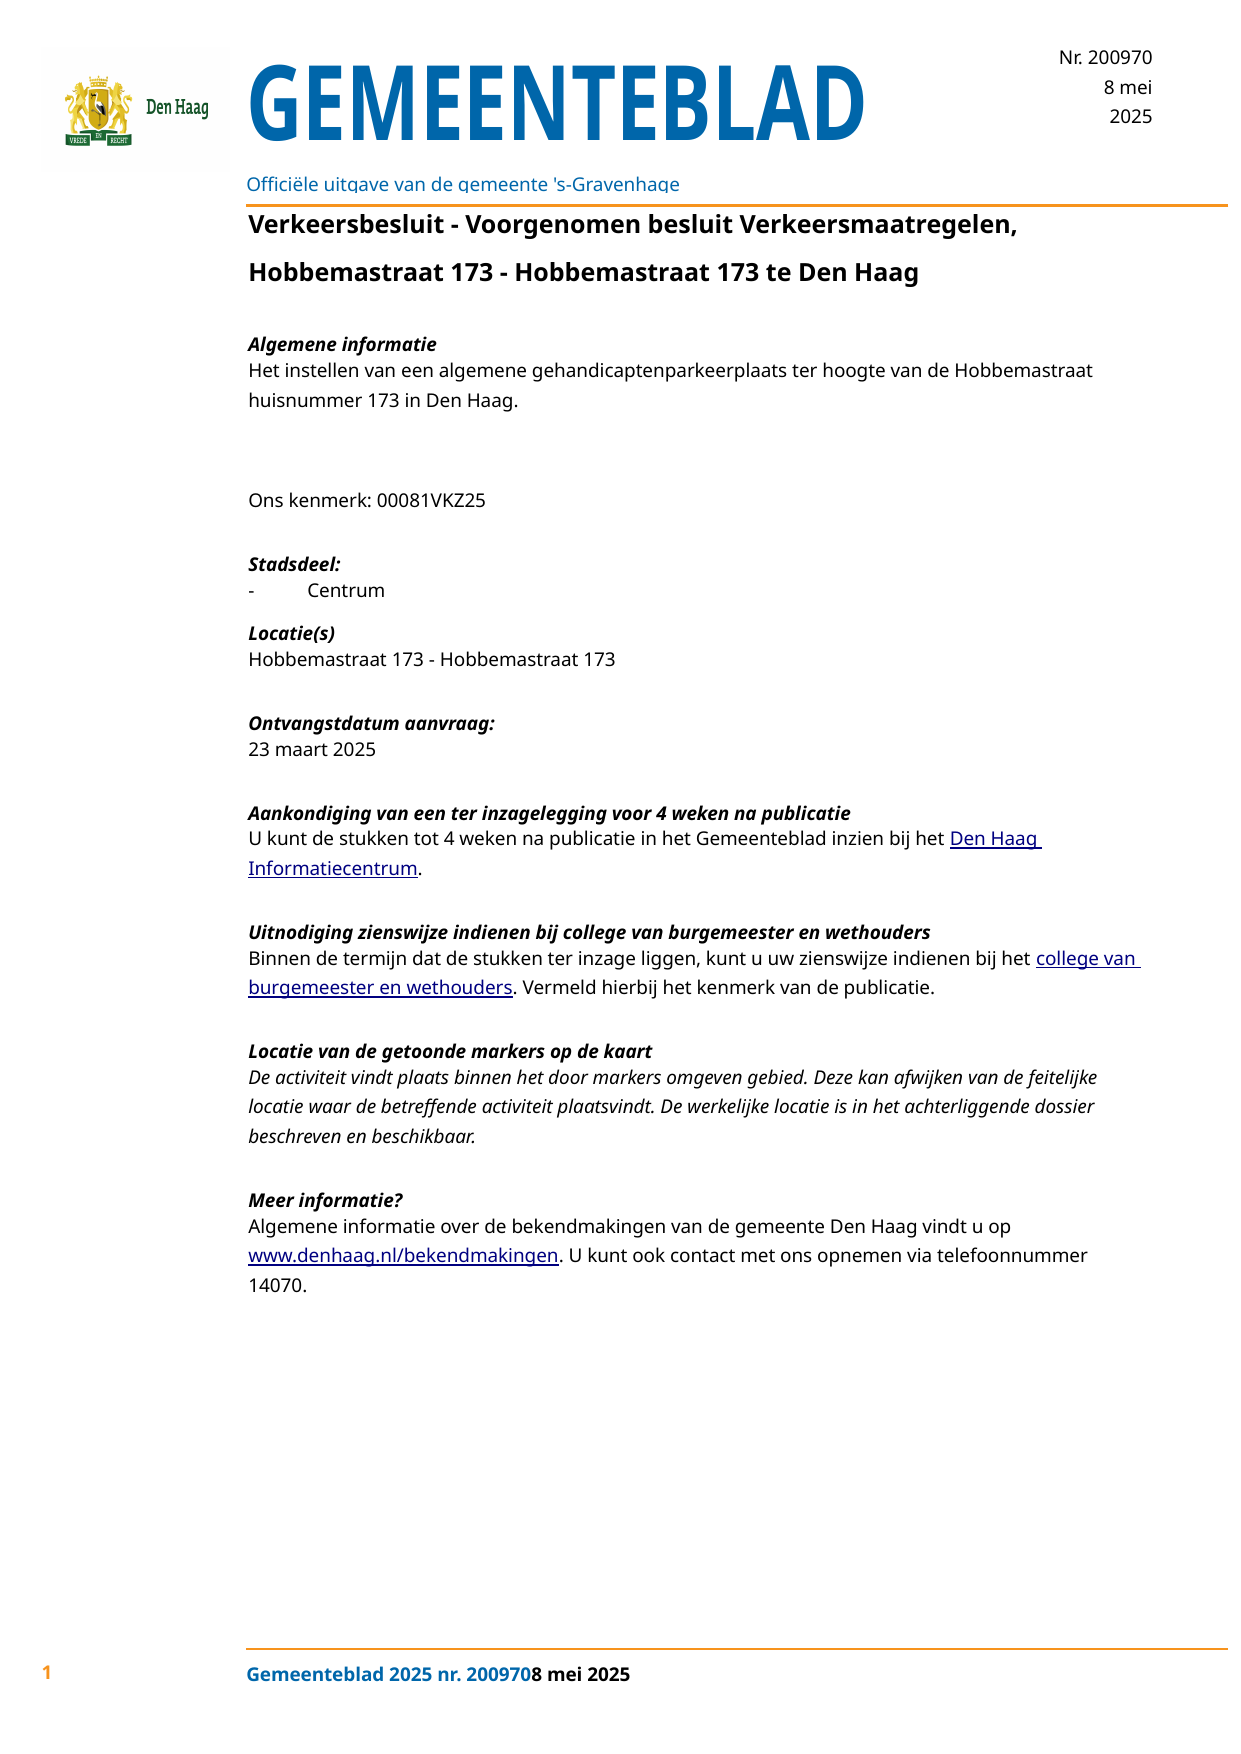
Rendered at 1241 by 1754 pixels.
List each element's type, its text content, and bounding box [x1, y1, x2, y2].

text Stadsdeel: [248, 552, 1152, 577]
text Verkeersbesluit - Voorgenomen besluit Verkeersmaatregelen, Hobbemastraat 173 - Hobbemastraat 173 te Den Haag [248, 207, 1152, 288]
text Ontvangstdatum aanvraag: [248, 710, 1152, 736]
picture [41, 47, 231, 172]
list Centrum [248, 577, 1152, 603]
text Locatie van de getoonde markers op de kaart [248, 1038, 1152, 1064]
text Algemene informatie over de bekendmakingen van de gemeente Den Haag vindt u op www.denhaag.nl/bekendmakingen. U kunt ook contact met ons opnemen via telefoonnummer 14070. [248, 1213, 1152, 1298]
text Ons kenmerk: 00081VKZ25 [248, 488, 1152, 513]
text Binnen de termijn dat de stukken ter inzage liggen, kunt u uw zienswijze indienen bij het college van burgemeester en wethouders. Vermeld hierbij het kenmerk van de publicatie. [248, 945, 1152, 1000]
text Locatie(s) [248, 620, 1152, 646]
text Uitnodiging zienswijze indienen bij college van burgemeester en wethouders [248, 919, 1152, 945]
text Meer informatie? [248, 1187, 1152, 1213]
text Aankondiging van een ter inzagelegging voor 4 weken na publicatie [248, 800, 1152, 826]
text Het instellen van een algemene gehandicaptenparkeerplaats ter hoogte van de Hobbemastraat huisnummer 173 in Den Haag. [248, 357, 1152, 412]
text Hobbemastraat 173 - Hobbemastraat 173 [248, 646, 1152, 672]
text De activiteit vindt plaats binnen het door markers omgeven gebied. Deze kan afwijken van de feitelijke locatie waar de betreffende activiteit plaatsvindt. De werkelijke locatie is in het achterliggende dossier beschreven en beschikbaar. [248, 1064, 1152, 1149]
text U kunt de stukken tot 4 weken na publicatie in het Gemeenteblad inzien bij het Den Haag Informatiecentrum. [248, 826, 1152, 881]
text Algemene informatie [248, 331, 1152, 357]
text 23 maart 2025 [248, 736, 1152, 762]
